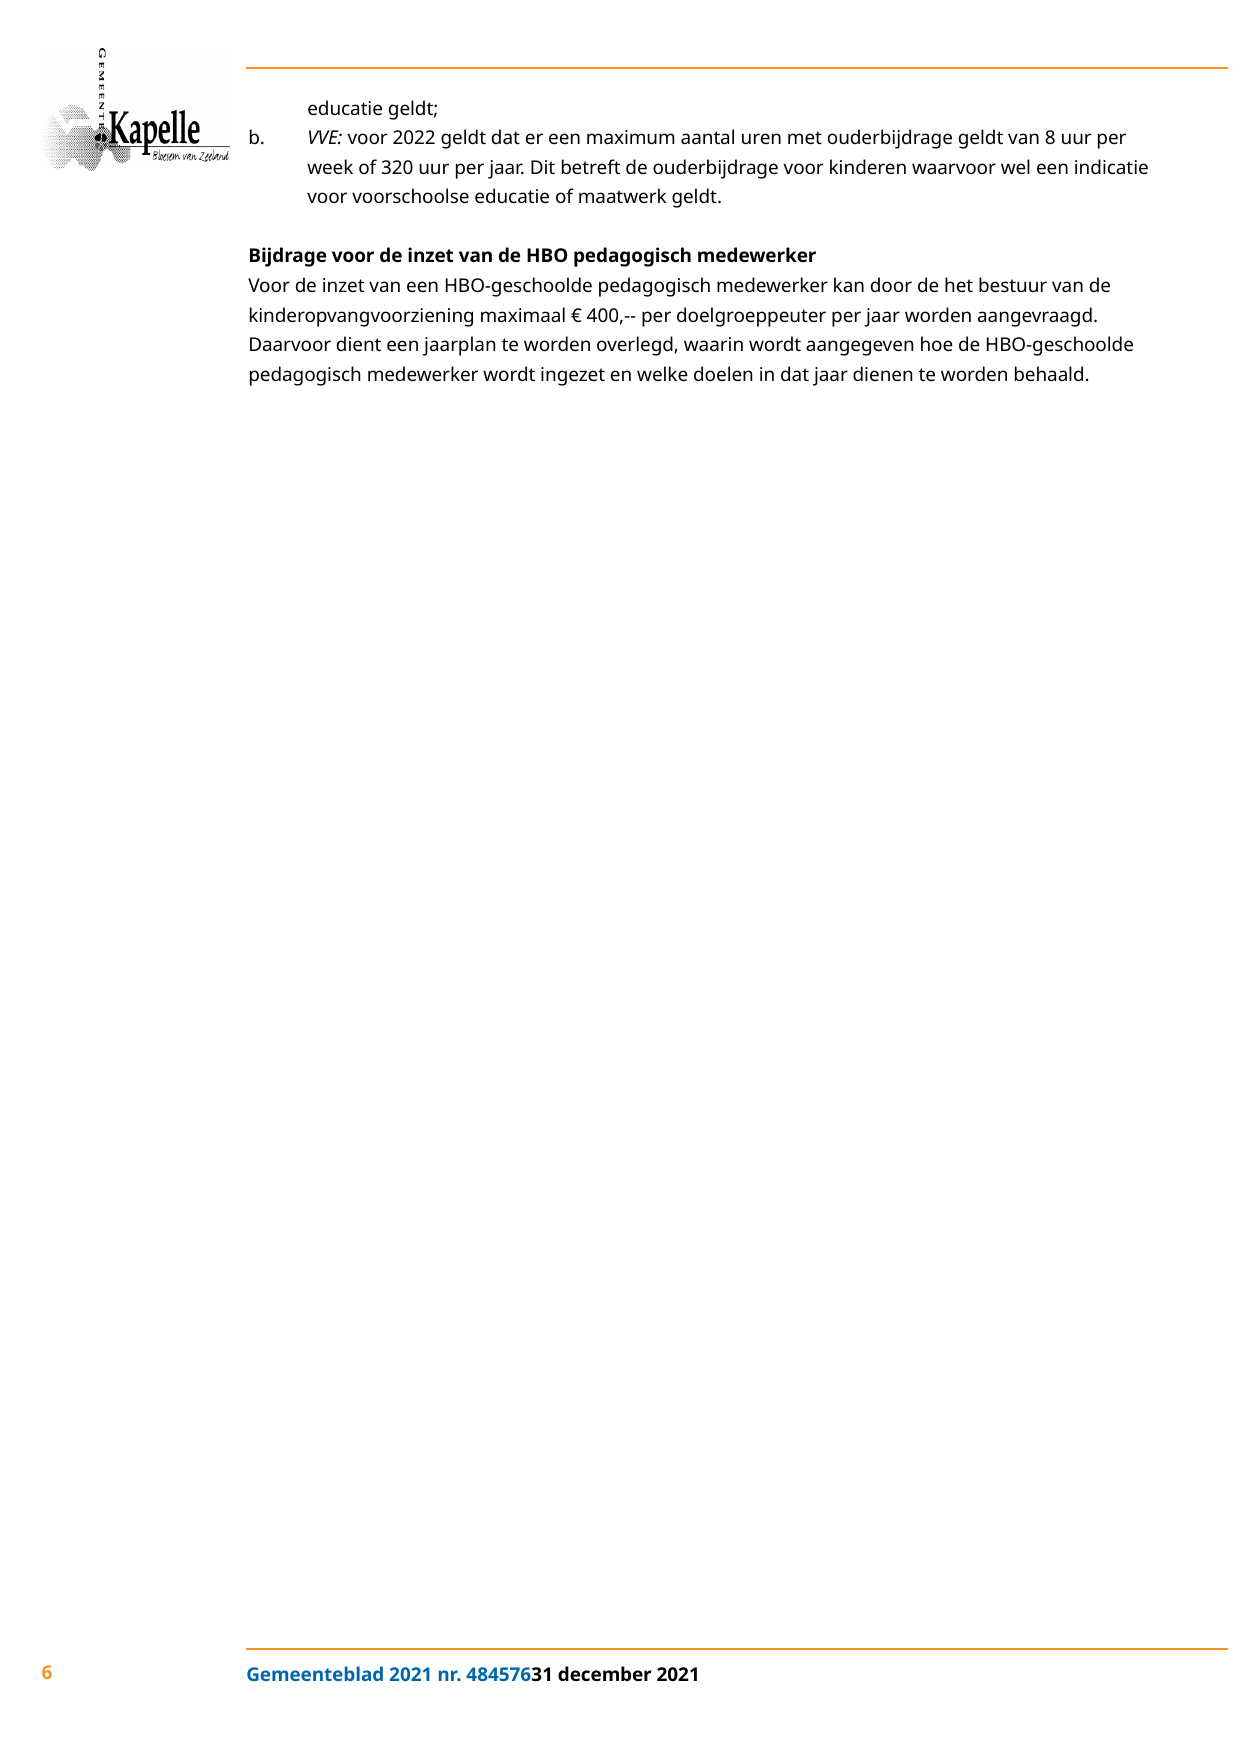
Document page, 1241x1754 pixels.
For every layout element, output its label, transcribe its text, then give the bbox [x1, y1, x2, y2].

list VVE: voor 2022 geldt dat er een maximum aantal uren met ouderbijdrage geldt van 8 uur per week of 320 uur per jaar. Dit betreft de ouderbijdrage voor kinderen waarvoor wel een indicatie voor voorschoolse educatie of maatwerk geldt. [248, 124, 1152, 209]
text Voor de inzet van een HBO-geschoolde pedagogisch medewerker kan door de het bestuur van de kinderopvangvoorziening maximaal € 400,-- per doelgroeppeuter per jaar worden aangevraagd. Daarvoor dient een jaarplan te worden overlegd, waarin wordt aangegeven hoe de HBO-geschoolde pedagogisch medewerker wordt ingezet en welke doelen in dat jaar dienen te worden behaald. [248, 272, 1152, 387]
text Bijdrage voor de inzet van de HBO pedagogisch medewerker [248, 243, 1152, 268]
picture [41, 47, 231, 172]
list educatie geldt; [248, 95, 1152, 121]
